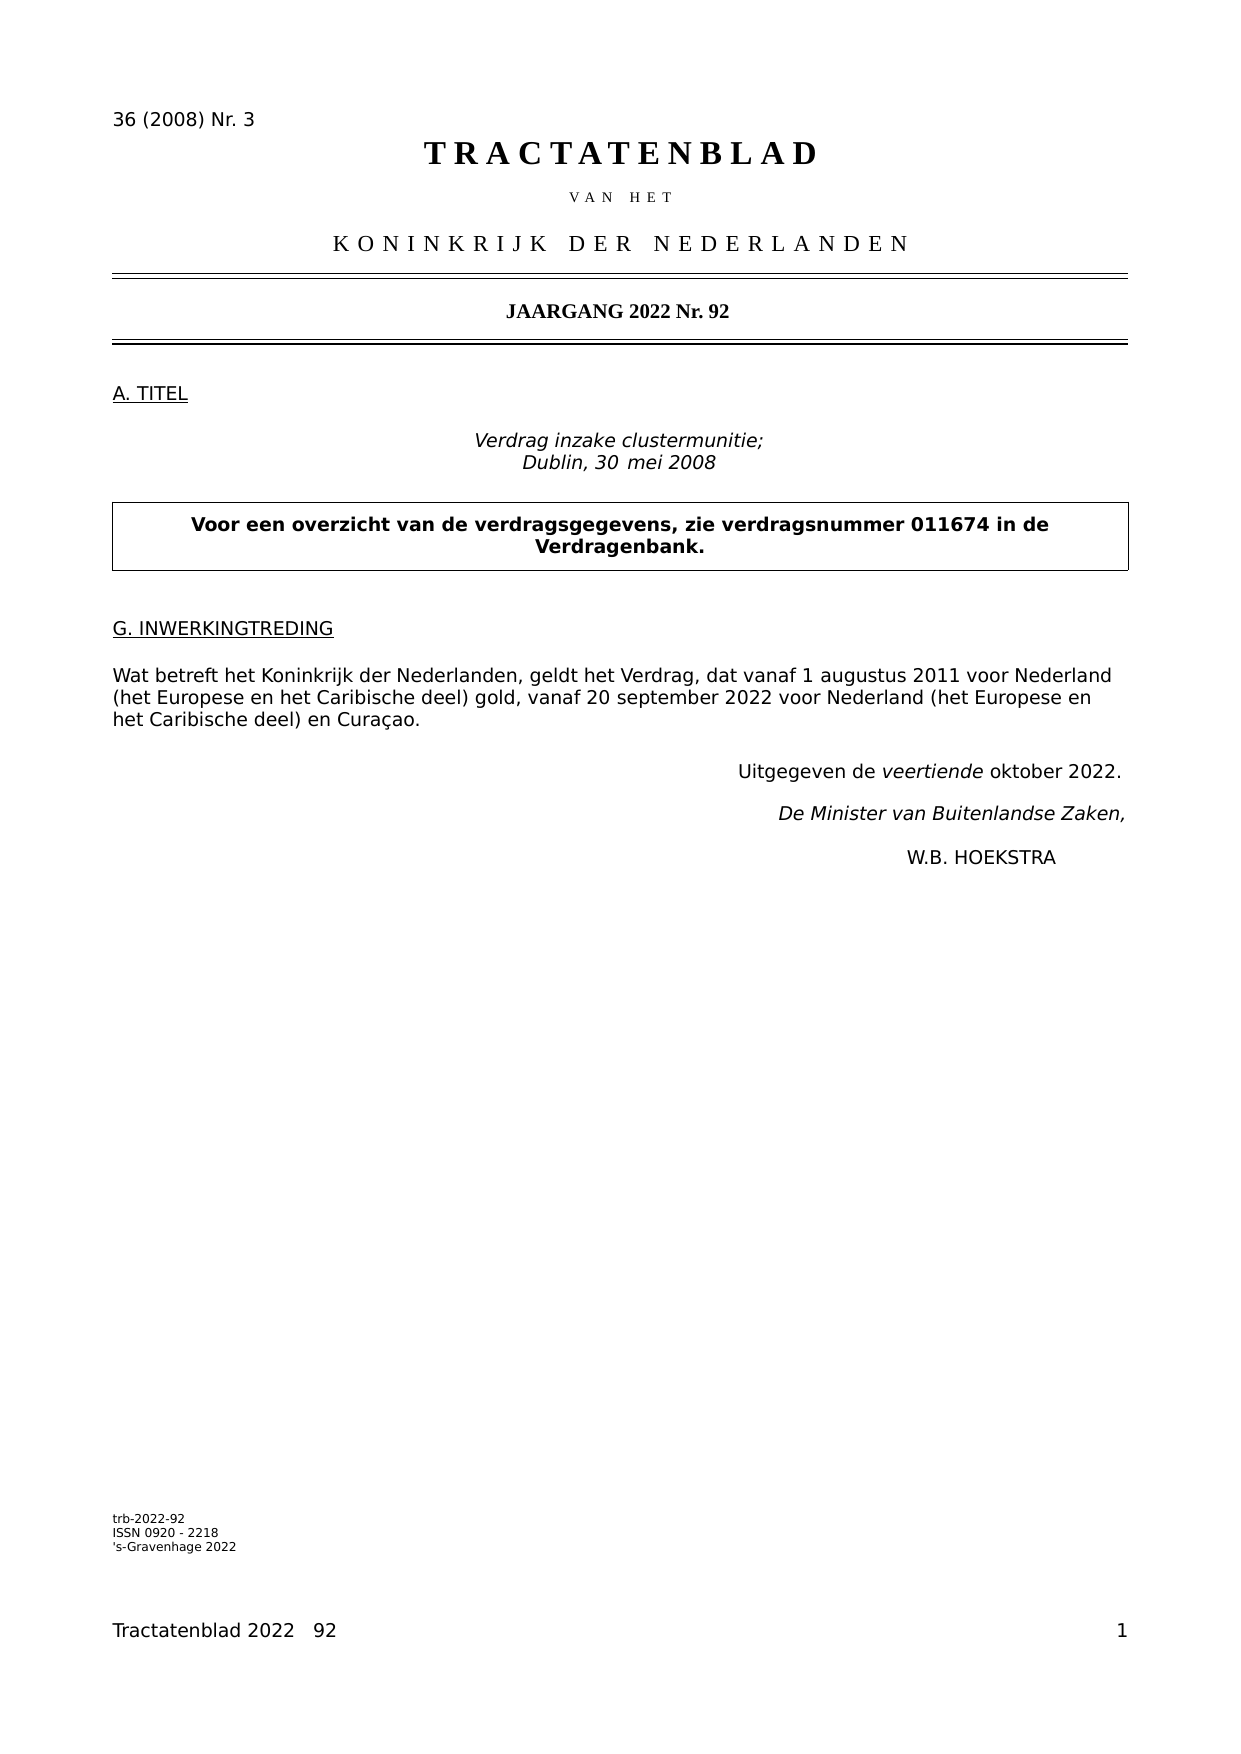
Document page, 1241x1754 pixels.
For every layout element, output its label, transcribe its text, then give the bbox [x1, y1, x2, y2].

text De Minister van Buitenlandse Zaken, W.B. HOEKSTRA [112, 803, 1128, 869]
text 's-Gravenhage 2022 [112, 1540, 346, 1554]
text TRACTATENBLAD [112, 133, 1128, 172]
text 36 (2008) Nr. 3 [112, 109, 1128, 131]
text trb-2022-92 [112, 1512, 346, 1526]
text Dublin, 30 mei 2008 [112, 452, 1128, 474]
subtitle A. TITEL [112, 383, 1128, 405]
text Wat betreft het Koninkrijk der Nederlanden, geldt het Verdrag, dat vanaf 1 augustus 2011 voor Nederland (het Europese en het Caribische deel) gold, vanaf 20 september 2022 voor Nederland (het Europese en het Caribische deel) en Curaçao. [112, 665, 1128, 731]
subtitle G. INWERKINGTREDING [112, 618, 1128, 640]
text JAARGANG 2022 Nr. 92 [112, 299, 1128, 323]
text KONINKRIJK DER NEDERLANDEN [112, 229, 1128, 256]
text Verdrag inzake clustermunitie; [112, 430, 1128, 452]
text VAN HET [112, 189, 1128, 206]
text Uitgegeven de veertiende oktober 2022. [112, 761, 1128, 783]
text ISSN 0920 - 2218 [112, 1526, 346, 1540]
